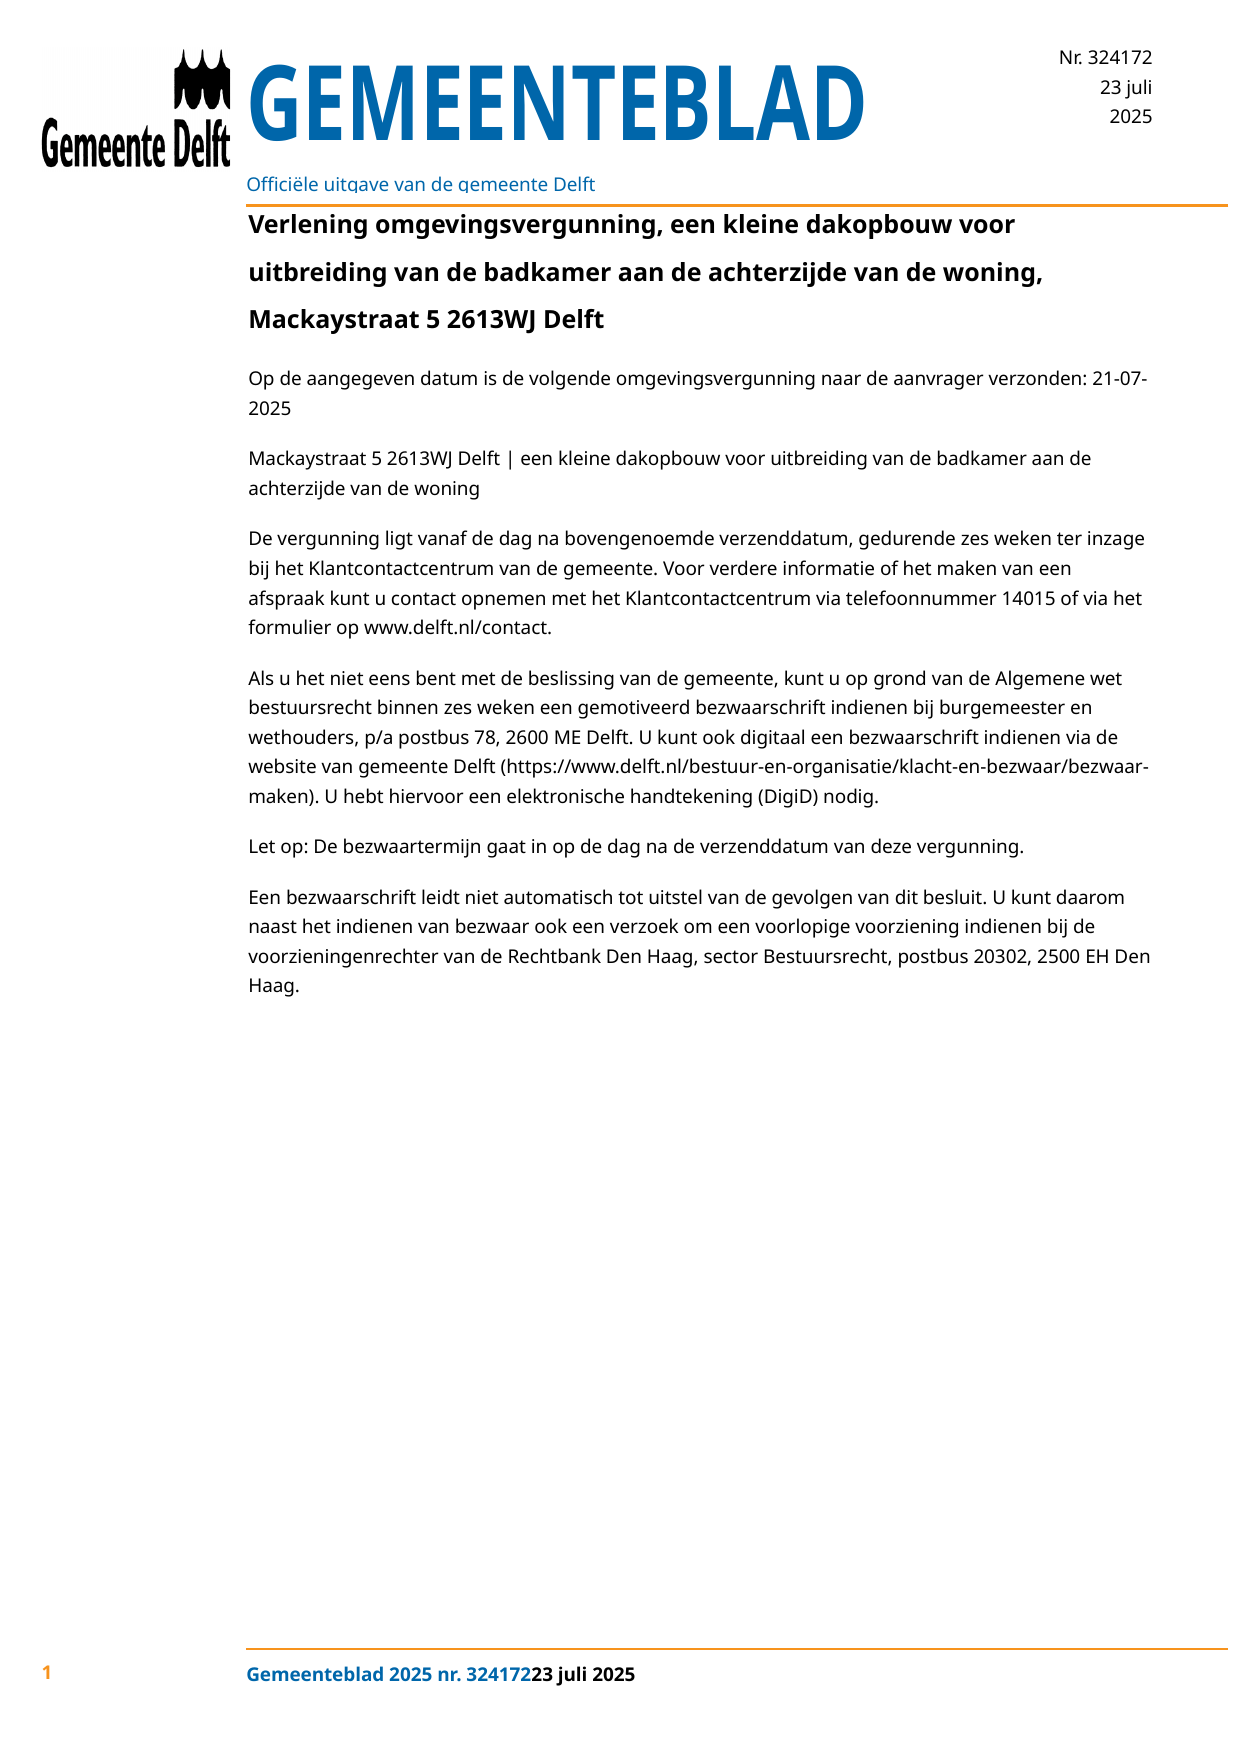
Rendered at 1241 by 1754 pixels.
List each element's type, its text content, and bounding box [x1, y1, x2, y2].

text Let op: De bezwaartermijn gaat in op de dag na de verzenddatum van deze vergunning. [248, 833, 1152, 859]
text Verlening omgevingsvergunning, een kleine dakopbouw voor uitbreiding van de badkamer aan de achterzijde van de woning, Mackaystraat 5 2613WJ Delft [248, 207, 1152, 336]
text Als u het niet eens bent met de beslissing van de gemeente, kunt u op grond van de Algemene wet bestuursrecht binnen zes weken een gemotiveerd bezwaarschrift indienen bij burgemeester en wethouders, p/a postbus 78, 2600 ME Delft. U kunt ook digitaal een bezwaarschrift indienen via de website van gemeente Delft (https://www.delft.nl/bestuur-en-organisatie/klacht-en-bezwaar/bezwaar-maken). U hebt hiervoor een elektronische handtekening (DigiD) nodig. [248, 665, 1152, 809]
text De vergunning ligt vanaf de dag na bovengenoemde verzenddatum, gedurende zes weken ter inzage bij het Klantcontactcentrum van de gemeente. Voor verdere informatie of het maken van een afspraak kunt u contact opnemen met het Klantcontactcentrum via telefoonnummer 14015 of via het formulier op www.delft.nl/contact. [248, 526, 1152, 640]
text Op de aangegeven datum is de volgende omgevingsvergunning naar de aanvrager verzonden: 21-07-2025 [248, 366, 1152, 421]
picture [41, 47, 231, 172]
text Mackaystraat 5 2613WJ Delft | een kleine dakopbouw voor uitbreiding van de badkamer aan de achterzijde van de woning [248, 446, 1152, 501]
text Een bezwaarschrift leidt niet automatisch tot uitstel van de gevolgen van dit besluit. U kunt daarom naast het indienen van bezwaar ook een verzoek om een voorlopige voorziening indienen bij de voorzieningenrechter van de Rechtbank Den Haag, sector Bestuursrecht, postbus 20302, 2500 EH Den Haag. [248, 884, 1152, 998]
